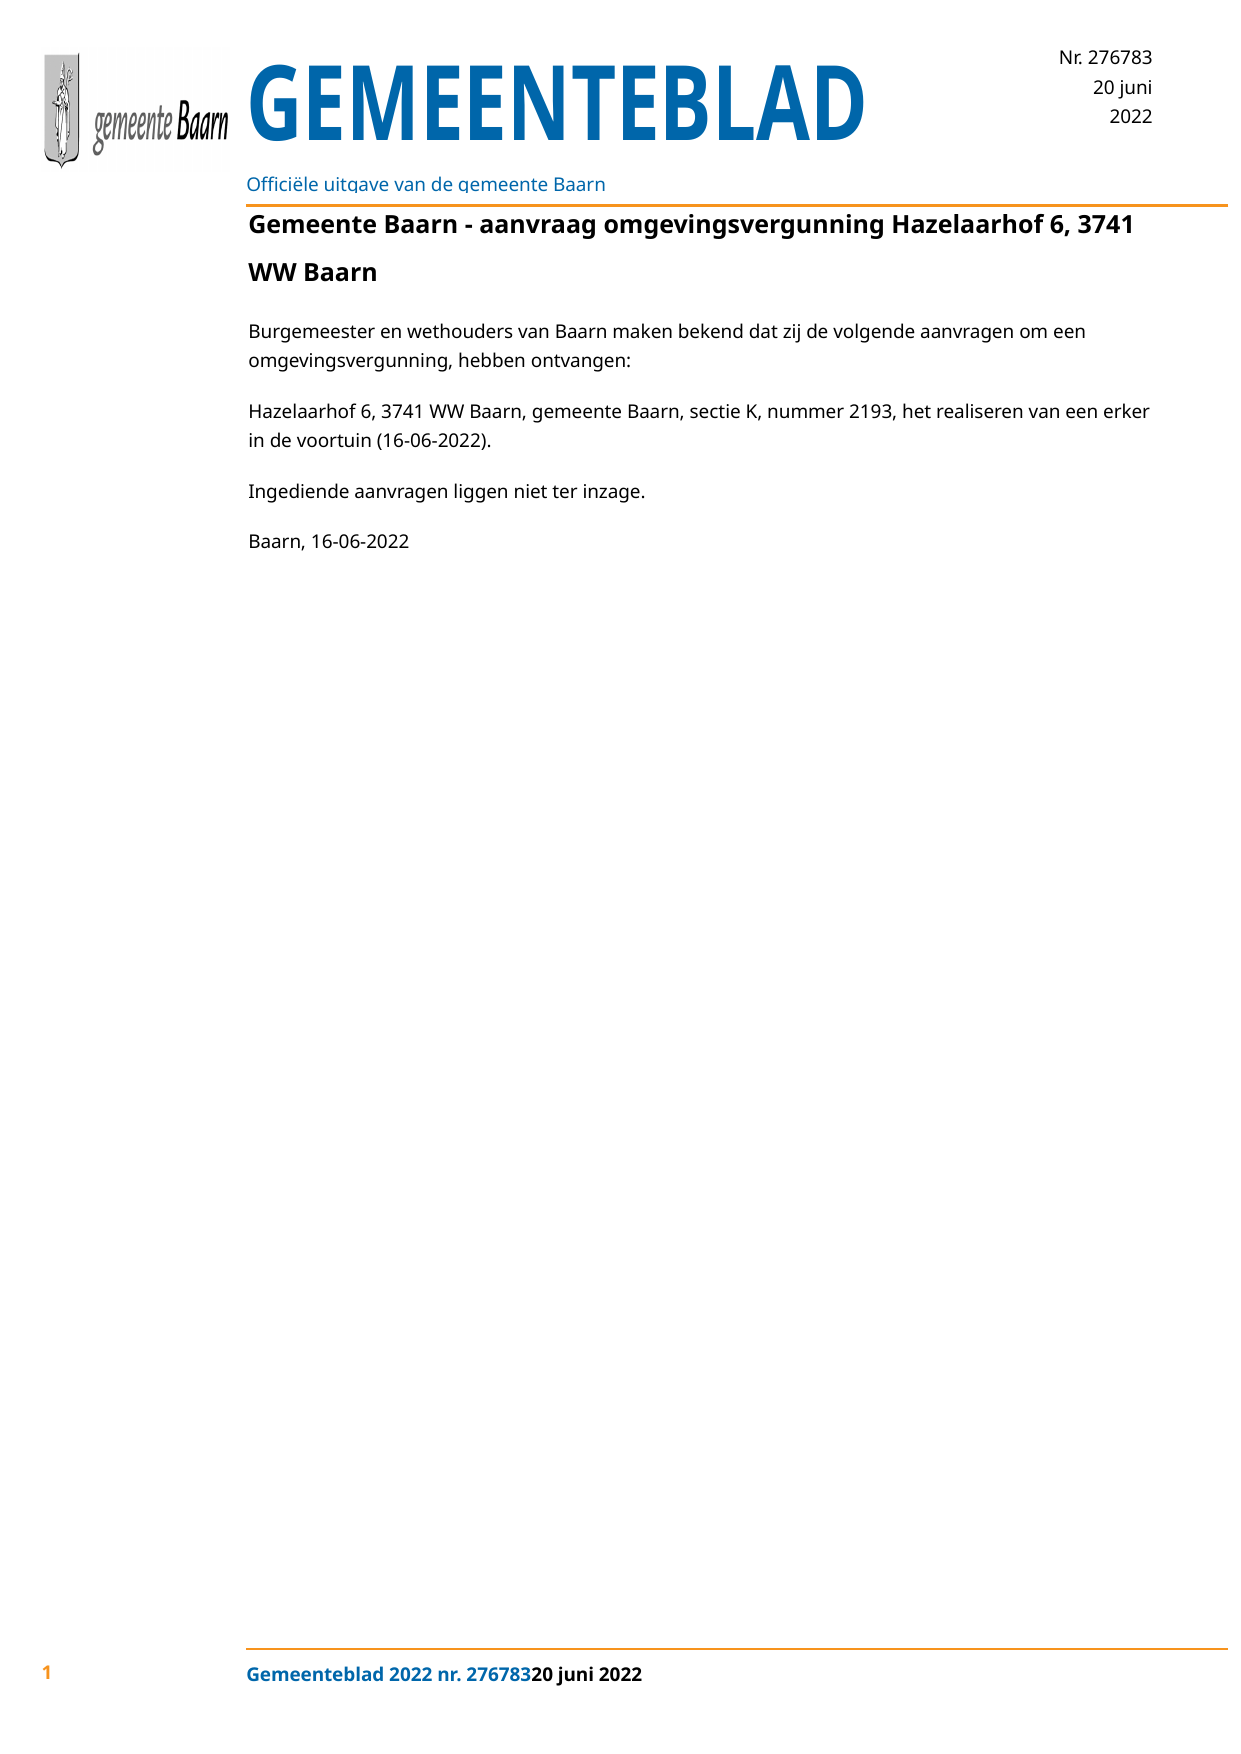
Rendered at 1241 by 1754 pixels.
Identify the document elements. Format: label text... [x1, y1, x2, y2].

picture [41, 47, 231, 172]
text Gemeente Baarn - aanvraag omgevingsvergunning Hazelaarhof 6, 3741 WW Baarn [248, 207, 1152, 288]
text Burgemeester en wethouders van Baarn maken bekend dat zij de volgende aanvragen om een omgevingsvergunning, hebben ontvangen: [248, 318, 1152, 373]
text Ingediende aanvragen liggen niet ter inzage. [248, 478, 1152, 504]
text Baarn, 16-06-2022 [248, 528, 1152, 554]
text Hazelaarhof 6, 3741 WW Baarn, gemeente Baarn, sectie K, nummer 2193, het realiseren van een erker in de voortuin (16-06-2022). [248, 398, 1152, 453]
